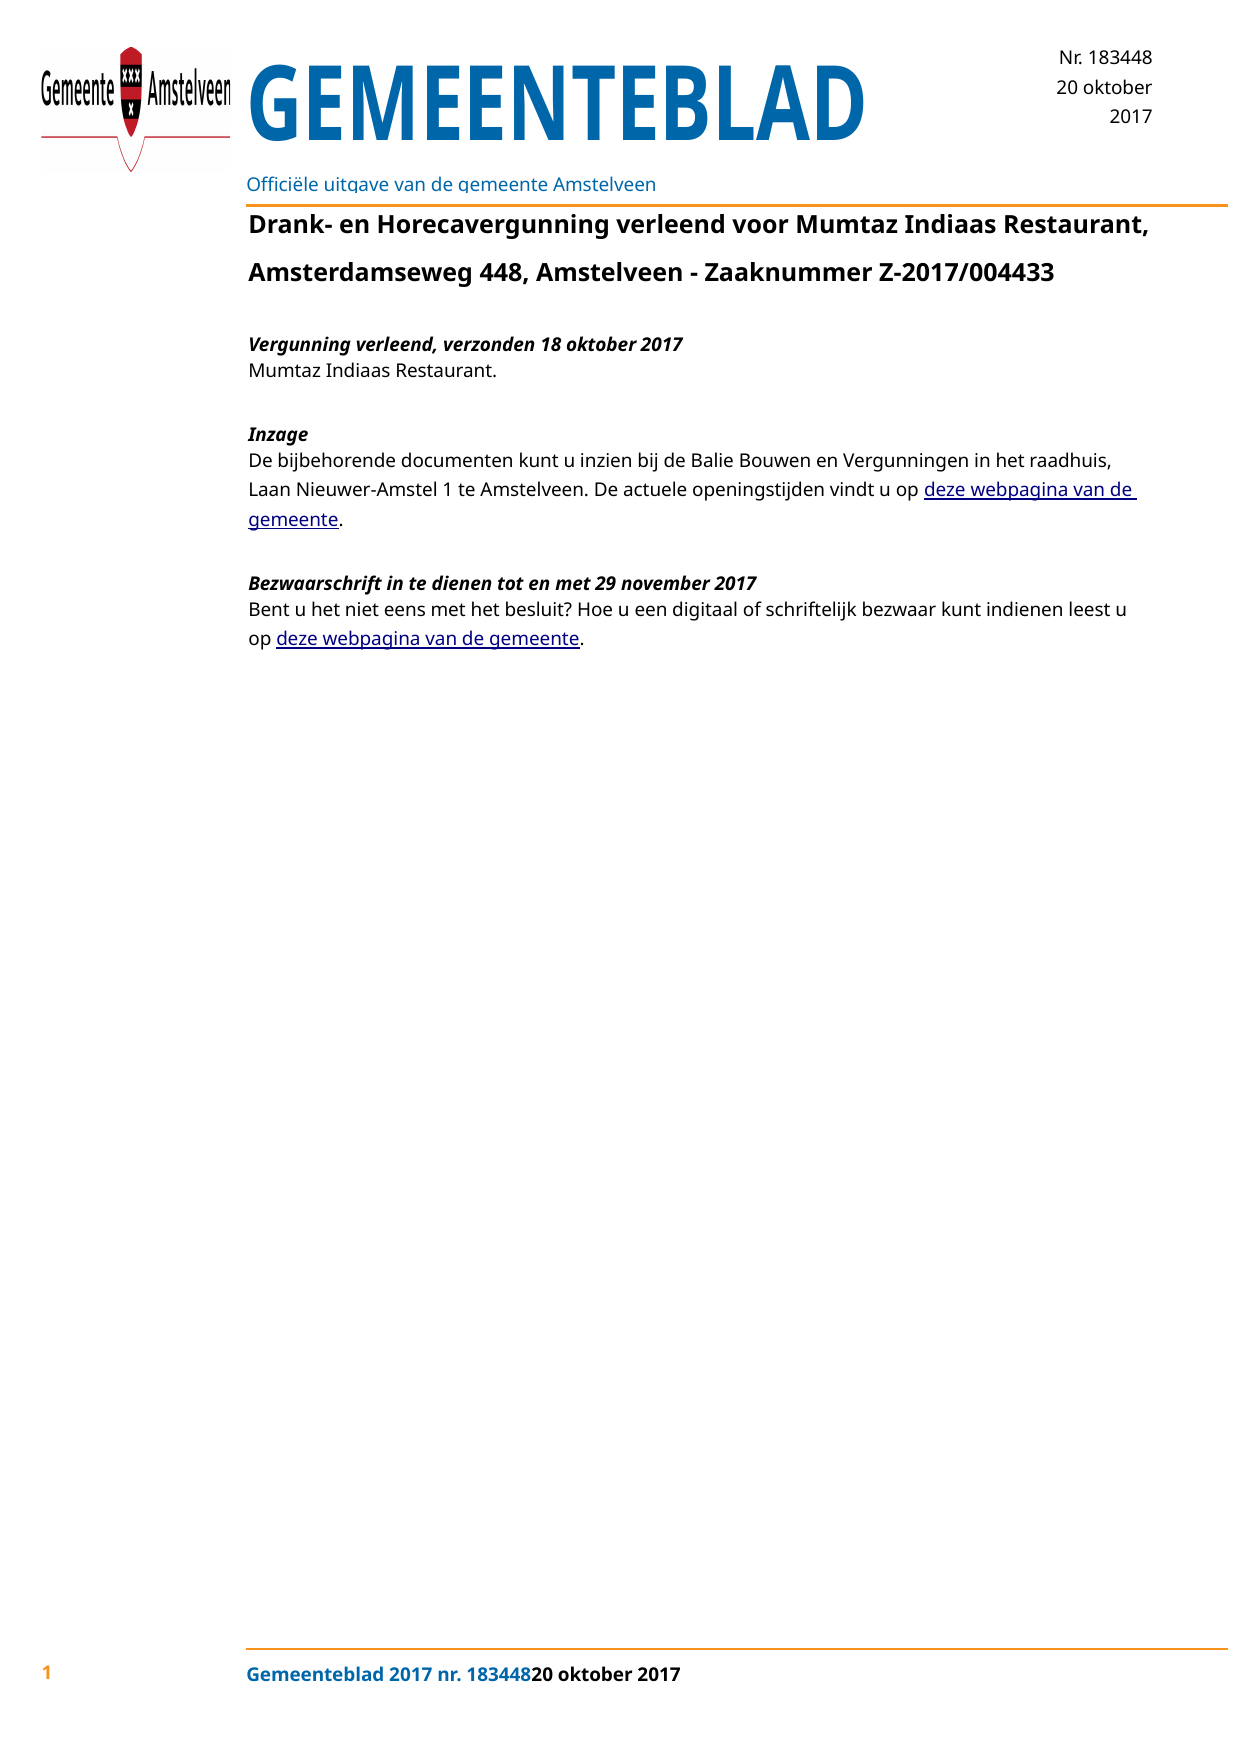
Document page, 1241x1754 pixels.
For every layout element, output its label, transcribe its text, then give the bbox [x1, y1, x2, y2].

text Bent u het niet eens met het besluit? Hoe u een digitaal of schriftelijk bezwaar kunt indienen leest u op deze webpagina van de gemeente. [248, 596, 1152, 651]
text Vergunning verleend, verzonden 18 oktober 2017 [248, 331, 1152, 357]
picture [41, 47, 231, 172]
text Inzage [248, 421, 1152, 447]
text Drank- en Horecavergunning verleend voor Mumtaz Indiaas Restaurant, Amsterdamseweg 448, Amstelveen - Zaaknummer Z-2017/004433 [248, 207, 1152, 288]
text Mumtaz Indiaas Restaurant. [248, 357, 1152, 383]
text De bijbehorende documenten kunt u inzien bij de Balie Bouwen en Vergunningen in het raadhuis, Laan Nieuwer-Amstel 1 te Amstelveen. De actuele openingstijden vindt u op deze webpagina van de gemeente. [248, 447, 1152, 532]
text Bezwaarschrift in te dienen tot en met 29 november 2017 [248, 570, 1152, 596]
